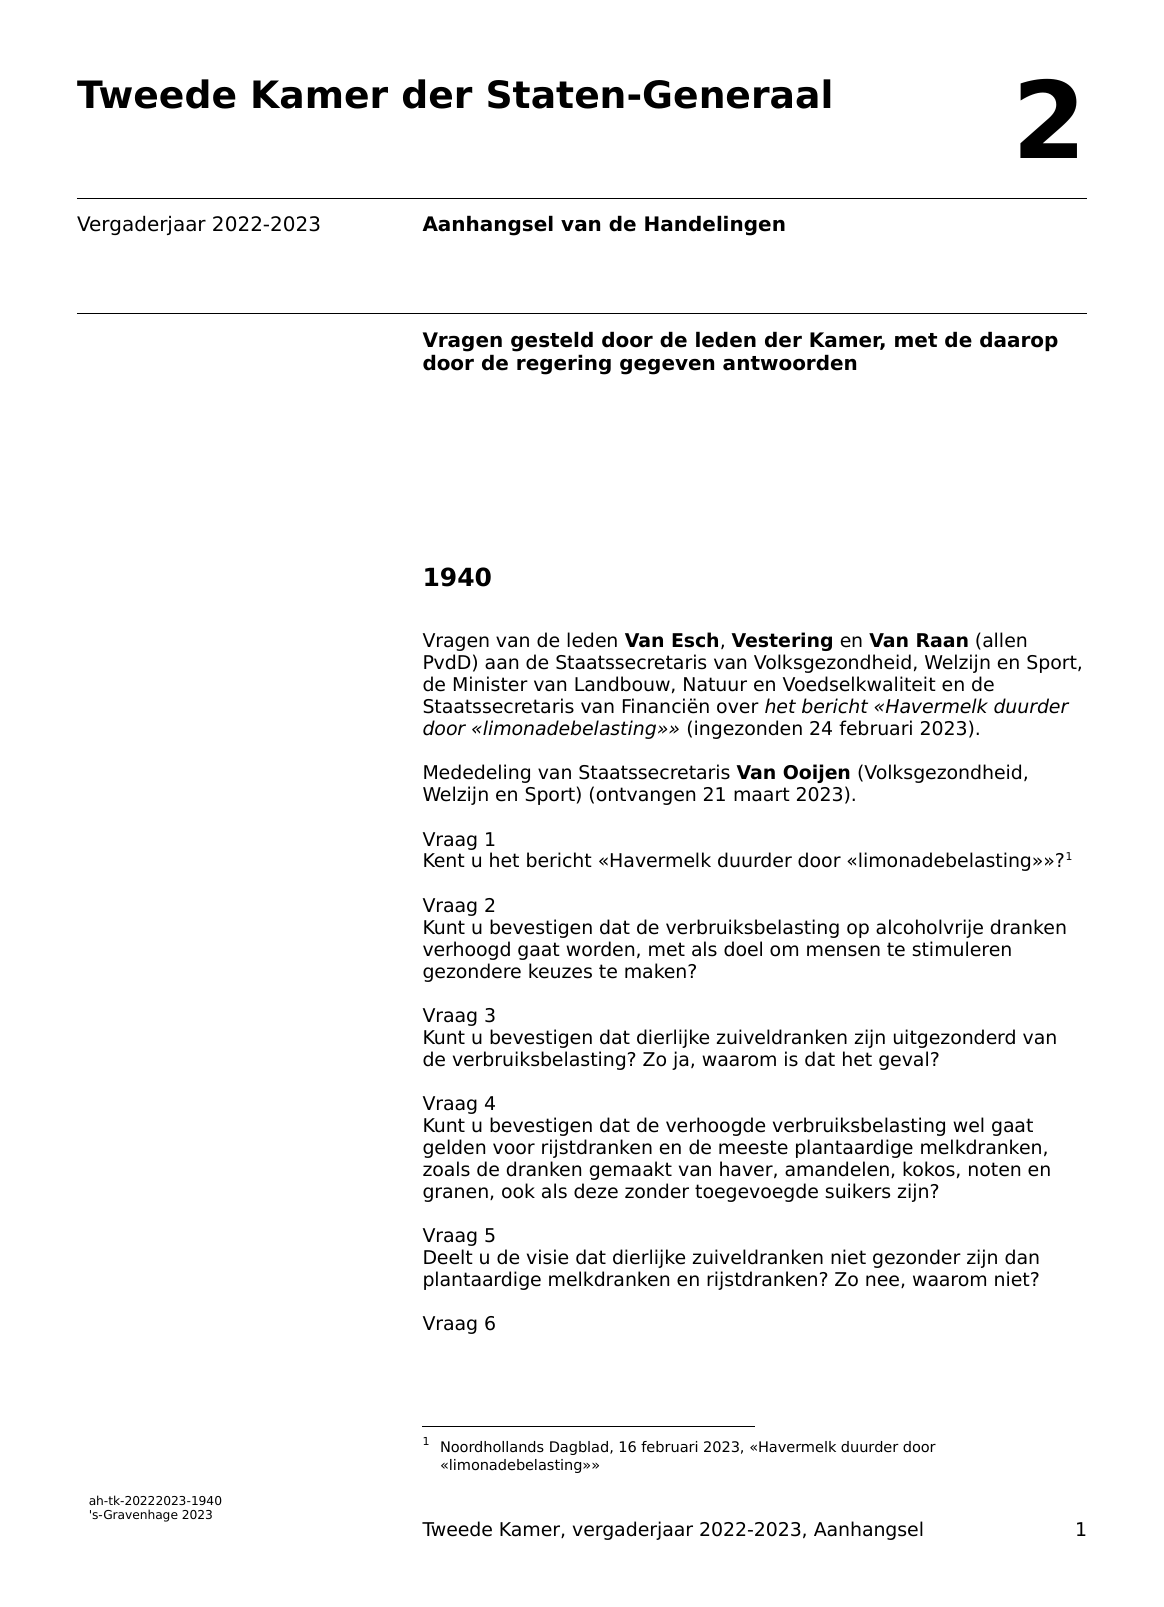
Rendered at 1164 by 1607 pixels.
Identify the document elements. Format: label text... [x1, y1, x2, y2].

text 's-Gravenhage 2023 [88, 1508, 323, 1522]
text 1940 [422, 563, 1087, 592]
table_header Tweede Kamer der Staten-Generaal [77, 59, 886, 198]
text Vragen van de leden Van Esch, Vestering en Van Raan (allen PvdD) aan de Staatssecretaris van Volksgezondheid, Welzijn en Sport, de Minister van Landbouw, Natuur en Voedselkwaliteit en de Staatssecretaris van Financiën over het bericht «Havermelk duurder door «limonadebelasting»» (ingezonden 24 februari 2023). [422, 630, 1087, 740]
table_header 2 [886, 59, 1087, 198]
text Deelt u de visie dat dierlijke zuiveldranken niet gezonder zijn dan plantaardige melkdranken en rijstdranken? Zo nee, waarom niet? [422, 1247, 1087, 1291]
text Kunt u bevestigen dat de verhoogde verbruiksbelasting wel gaat gelden voor rijstdranken en de meeste plantaardige melkdranken, zoals de dranken gemaakt van haver, amandelen, kokos, noten en granen, ook als deze zonder toegevoegde suikers zijn? [422, 1115, 1087, 1203]
table_cell Vragen gesteld door de leden der Kamer, met de daarop door de regering gegeven antwoorden [422, 314, 1087, 375]
text Vraag 6 [422, 1313, 1087, 1335]
text Vraag 2 [422, 894, 1087, 917]
text Vraag 4 [422, 1093, 1087, 1115]
text Mededeling van Staatssecretaris Van Ooijen (Volksgezondheid, Welzijn en Sport) (ontvangen 21 maart 2023). [422, 762, 1087, 806]
text Noordhollands Dagblad, 16 februari 2023, «Havermelk duurder door «limonadebelasting»» [422, 1435, 1087, 1474]
text Kent u het bericht «Havermelk duurder door «limonadebelasting»»? [422, 850, 1087, 872]
table_cell [77, 314, 422, 375]
table_cell Vergaderjaar 2022-2023 [77, 199, 422, 313]
text Vraag 1 [422, 828, 1087, 850]
text ah-tk-20222023-1940 [88, 1494, 323, 1508]
text Kunt u bevestigen dat dierlijke zuiveldranken zijn uitgezonderd van de verbruiksbelasting? Zo ja, waarom is dat het geval? [422, 1027, 1087, 1071]
text Vraag 5 [422, 1225, 1087, 1247]
text Kunt u bevestigen dat de verbruiksbelasting op alcoholvrije dranken verhoogd gaat worden, met als doel om mensen te stimuleren gezondere keuzes te maken? [422, 917, 1087, 982]
table_cell Aanhangsel van de Handelingen [422, 199, 1087, 313]
text Vraag 3 [422, 1005, 1087, 1027]
